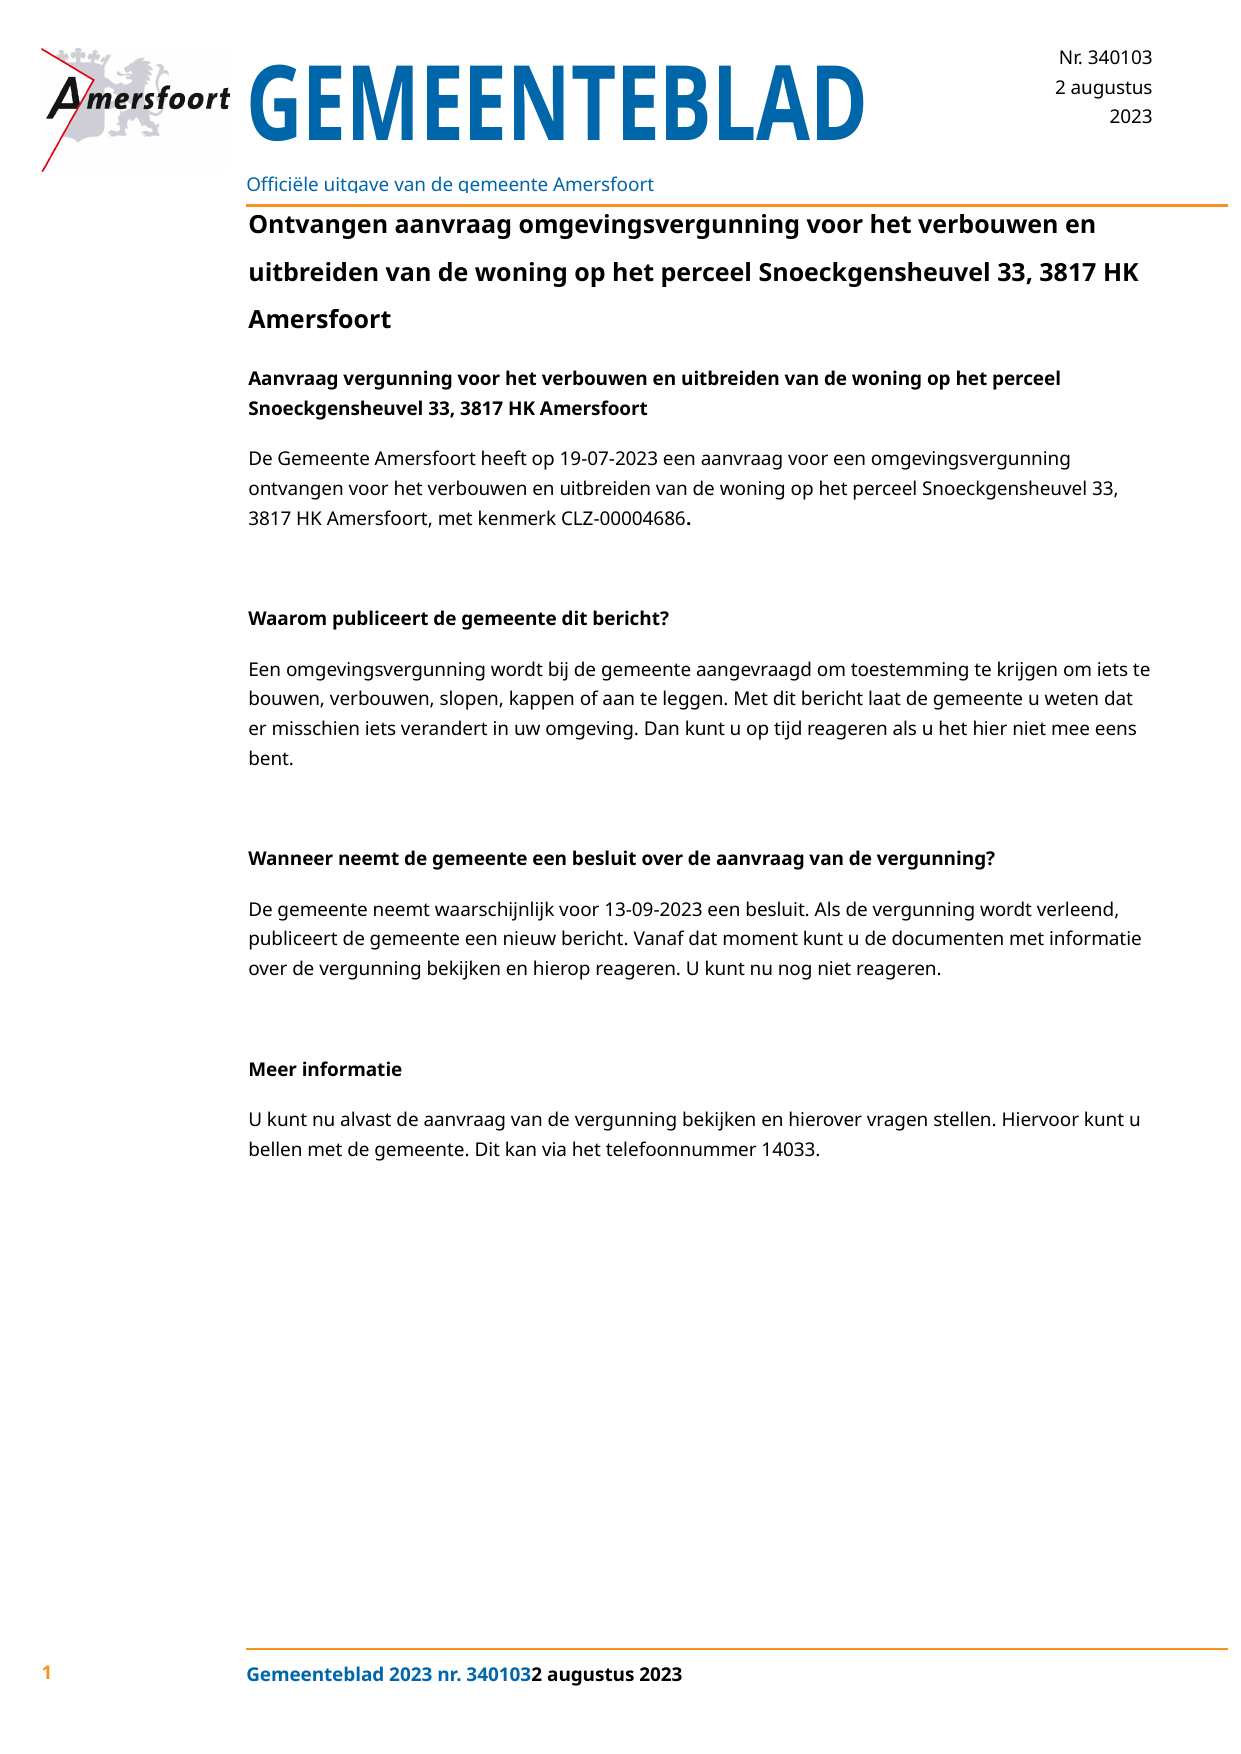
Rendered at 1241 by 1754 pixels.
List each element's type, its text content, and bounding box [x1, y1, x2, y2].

text De gemeente neemt waarschijnlijk voor 13-09-2023 een besluit. Als de vergunning wordt verleend, publiceert de gemeente een nieuw bericht. Vanaf dat moment kunt u de documenten met informatie over de vergunning bekijken en hierop reageren. U kunt nu nog niet reageren. [248, 896, 1152, 981]
text Een omgevingsvergunning wordt bij de gemeente aangevraagd om toestemming te krijgen om iets te bouwen, verbouwen, slopen, kappen of aan te leggen. Met dit bericht laat de gemeente u weten dat er misschien iets verandert in uw omgeving. Dan kunt u op tijd reageren als u het hier niet mee eens bent. [248, 656, 1152, 770]
text Aanvraag vergunning voor het verbouwen en uitbreiden van de woning op het perceel Snoeckgensheuvel 33, 3817 HK Amersfoort [248, 366, 1152, 421]
text U kunt nu alvast de aanvraag van de vergunning bekijken en hierover vragen stellen. Hiervoor kunt u bellen met de gemeente. Dit kan via het telefoonnummer 14033. [248, 1106, 1152, 1162]
text Meer informatie [248, 1056, 1152, 1082]
text Ontvangen aanvraag omgevingsvergunning voor het verbouwen en uitbreiden van de woning op het perceel Snoeckgensheuvel 33, 3817 HK Amersfoort [248, 207, 1152, 336]
text Waarom publiceert de gemeente dit bericht? [248, 606, 1152, 631]
picture [41, 47, 231, 172]
text De Gemeente Amersfoort heeft op 19-07-2023 een aanvraag voor een omgevingsvergunning ontvangen voor het verbouwen en uitbreiden van de woning op het perceel Snoeckgensheuvel 33, 3817 HK Amersfoort, met kenmerk CLZ-00004686. [248, 446, 1152, 530]
text Wanneer neemt de gemeente een besluit over de aanvraag van de vergunning? [248, 846, 1152, 871]
